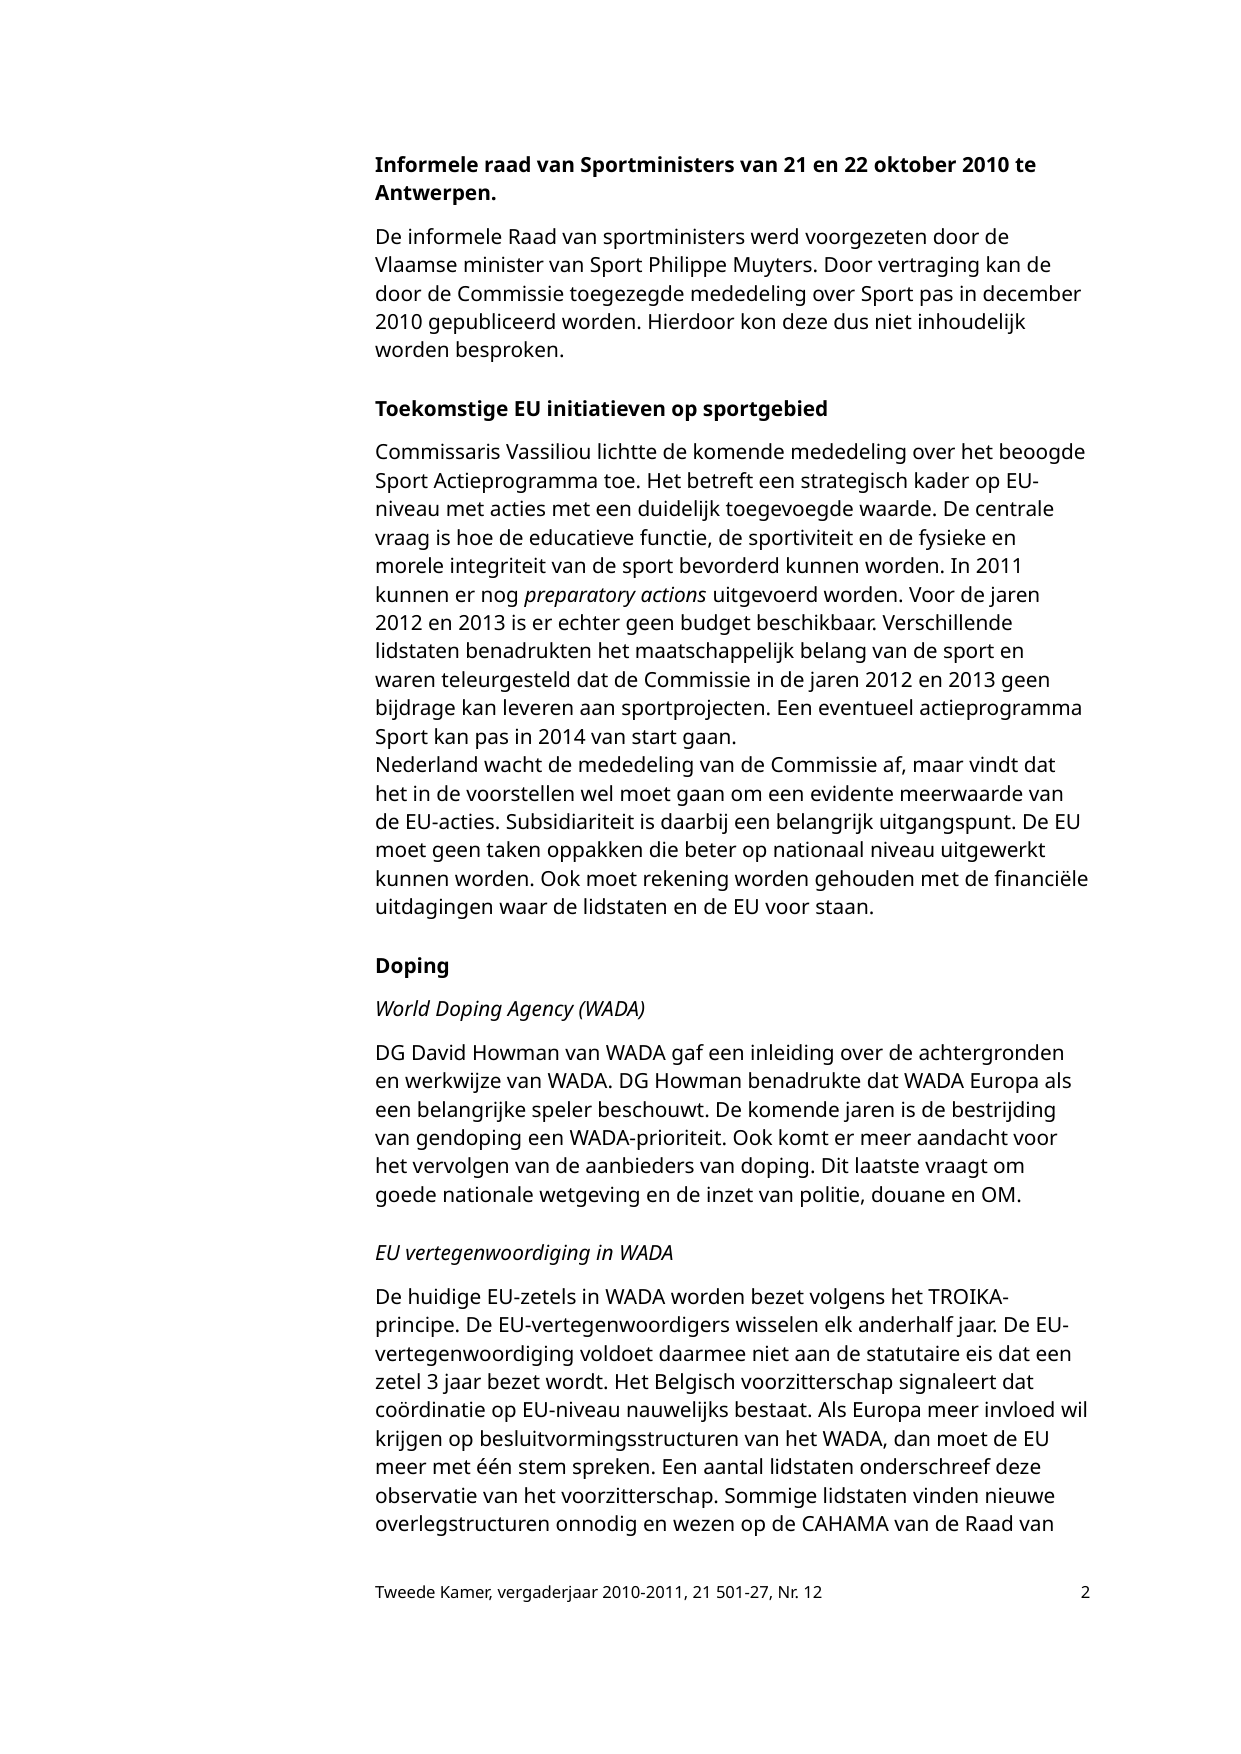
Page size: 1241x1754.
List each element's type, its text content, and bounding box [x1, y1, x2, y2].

text Toekomstige EU initiatieven op sportgebied [375, 394, 1090, 422]
text De informele Raad van sportministers werd voorgezeten door de Vlaamse minister van Sport Philippe Muyters. Door vertraging kan de door de Commissie toegezegde mededeling over Sport pas in december 2010 gepubliceerd worden. Hierdoor kon deze dus niet inhoudelijk worden besproken. [375, 222, 1090, 364]
text EU vertegenwoordiging in WADA [375, 1238, 1090, 1267]
text De huidige EU-zetels in WADA worden bezet volgens het TROIKA-principe. De EU-vertegenwoordigers wisselen elk anderhalf jaar. De EU-vertegenwoordiging voldoet daarmee niet aan de statutaire eis dat een zetel 3 jaar bezet wordt. Het Belgisch voorzitterschap signaleert dat coördinatie op EU-niveau nauwelijks bestaat. Als Europa meer invloed wil krijgen op besluitvormingsstructuren van het WADA, dan moet de EU meer met één stem spreken. Een aantal lidstaten onderschreef deze observatie van het voorzitterschap. Sommige lidstaten vinden nieuwe overlegstructuren onnodig en wezen op de CAHAMA van de Raad van [375, 1282, 1090, 1538]
text DG David Howman van WADA gaf een inleiding over de achtergronden en werkwijze van WADA. DG Howman benadrukte dat WADA Europa als een belangrijke speler beschouwt. De komende jaren is de bestrijding van gendoping een WADA-prioriteit. Ook komt er meer aandacht voor het vervolgen van de aanbieders van doping. Dit laatste vraagt om goede nationale wetgeving en de inzet van politie, douane en OM. [375, 1038, 1090, 1208]
text Commissaris Vassiliou lichtte de komende mededeling over het beoogde Sport Actieprogramma toe. Het betreft een strategisch kader op EU-niveau met acties met een duidelijk toegevoegde waarde. De centrale vraag is hoe de educatieve functie, de sportiviteit en de fysieke en morele integriteit van de sport bevorderd kunnen worden. In 2011 kunnen er nog preparatory actions uitgevoerd worden. Voor de jaren 2012 en 2013 is er echter geen budget beschikbaar. Verschillende lidstaten benadrukten het maatschappelijk belang van de sport en waren teleurgesteld dat de Commissie in de jaren 2012 en 2013 geen bijdrage kan leveren aan sportprojecten. Een eventueel actieprogramma Sport kan pas in 2014 van start gaan. [375, 437, 1090, 750]
text Informele raad van Sportministers van 21 en 22 oktober 2010 te Antwerpen. [375, 150, 1090, 207]
text Nederland wacht de mededeling van de Commissie af, maar vindt dat het in de voorstellen wel moet gaan om een evidente meerwaarde van de EU-acties. Subsidiariteit is daarbij een belangrijk uitgangspunt. De EU moet geen taken oppakken die beter op nationaal niveau uitgewerkt kunnen worden. Ook moet rekening worden gehouden met de financiële uitdagingen waar de lidstaten en de EU voor staan. [375, 750, 1090, 921]
text Doping [375, 951, 1090, 979]
text World Doping Agency (WADA) [375, 994, 1090, 1023]
